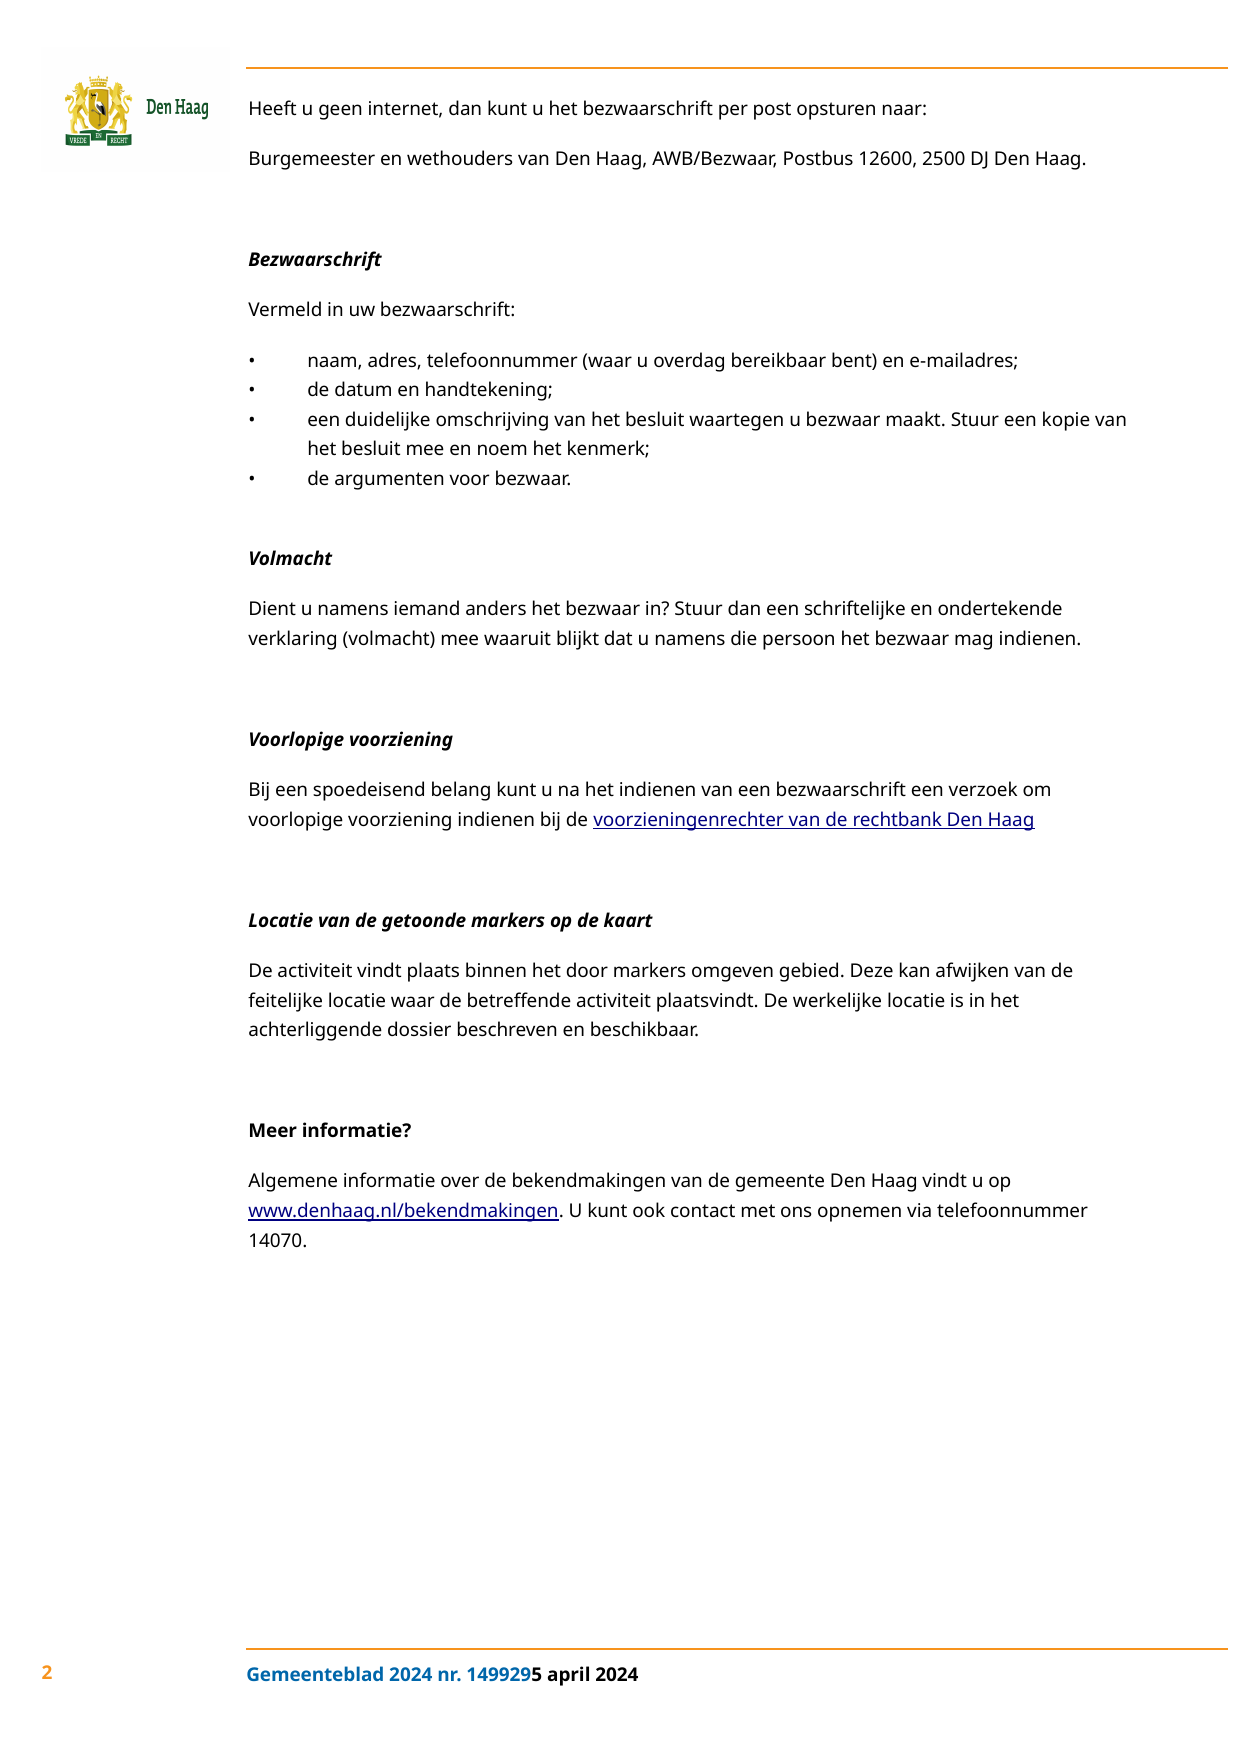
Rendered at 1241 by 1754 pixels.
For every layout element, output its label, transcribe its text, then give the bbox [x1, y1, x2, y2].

text Vermeld in uw bezwaarschrift: [248, 296, 1152, 322]
text De activiteit vindt plaats binnen het door markers omgeven gebied. Deze kan afwijken van de feitelijke locatie waar de betreffende activiteit plaatsvindt. De werkelijke locatie is in het achterliggende dossier beschreven en beschikbaar. [248, 957, 1152, 1042]
text Voorlopige voorziening [248, 726, 1152, 752]
text Burgemeester en wethouders van Den Haag, AWB/Bezwaar, Postbus 12600, 2500 DJ Den Haag. [248, 145, 1152, 171]
text Heeft u geen internet, dan kunt u het bezwaarschrift per post opsturen naar: [248, 95, 1152, 121]
text Bezwaarschrift [248, 246, 1152, 272]
text Meer informatie? [248, 1117, 1152, 1143]
text Volmacht [248, 545, 1152, 571]
picture [41, 47, 231, 172]
list de argumenten voor bezwaar. [248, 465, 1152, 491]
list de datum en handtekening; [248, 376, 1152, 402]
text Bij een spoedeisend belang kunt u na het indienen van een bezwaarschrift een verzoek om voorlopige voorziening indienen bij de voorzieningenrechter van de rechtbank Den Haag [248, 776, 1152, 832]
list een duidelijke omschrijving van het besluit waartegen u bezwaar maakt. Stuur een kopie van het besluit mee en noem het kenmerk; [248, 406, 1152, 461]
text Locatie van de getoonde markers op de kaart [248, 907, 1152, 933]
list naam, adres, telefoonnummer (waar u overdag bereikbaar bent) en e-mailadres; [248, 347, 1152, 373]
text Dient u namens iemand anders het bezwaar in? Stuur dan een schriftelijke en ondertekende verklaring (volmacht) mee waaruit blijkt dat u namens die persoon het bezwaar mag indienen. [248, 596, 1152, 651]
text Algemene informatie over de bekendmakingen van de gemeente Den Haag vindt u op www.denhaag.nl/bekendmakingen. U kunt ook contact met ons opnemen via telefoonnummer 14070. [248, 1168, 1152, 1253]
